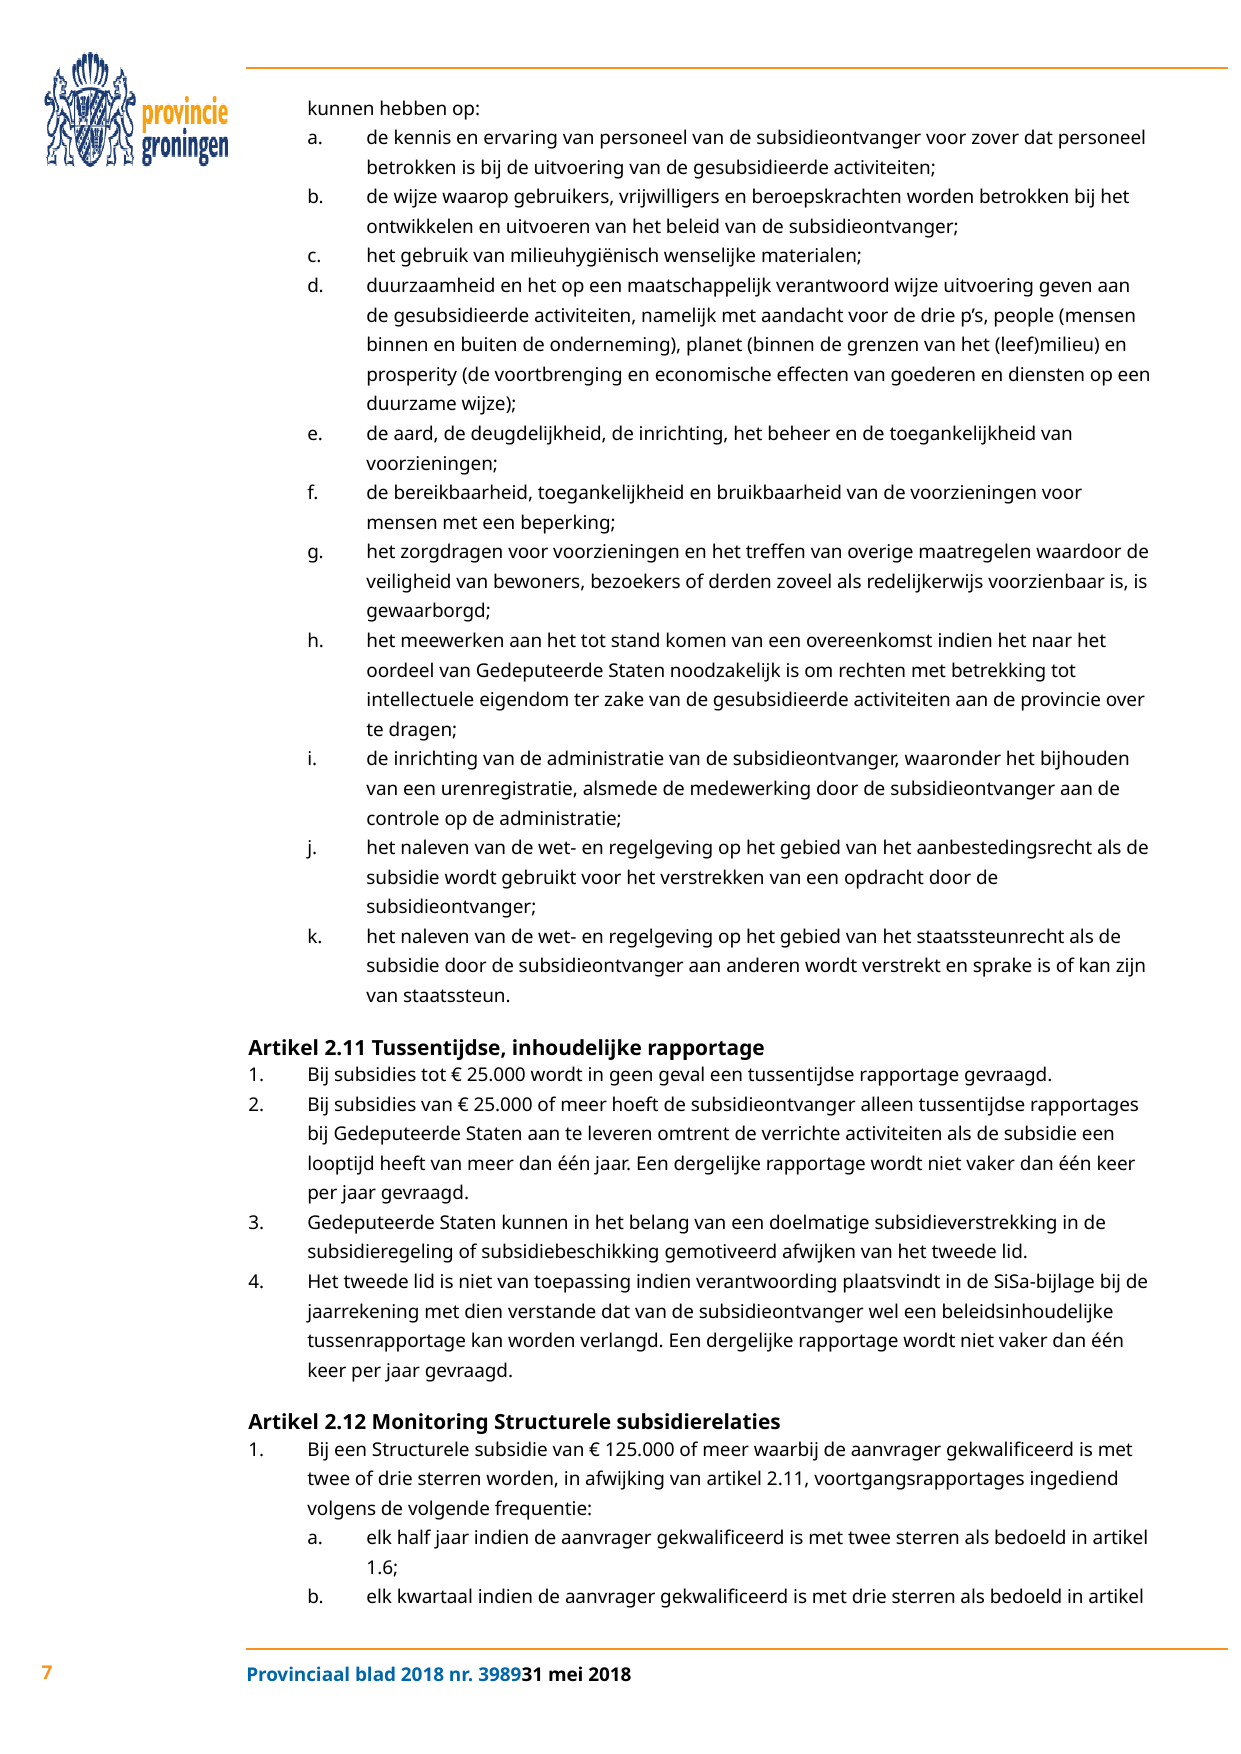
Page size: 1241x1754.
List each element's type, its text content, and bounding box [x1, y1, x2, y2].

list het naleven van de wet- en regelgeving op het gebied van het aanbestedingsrecht als de subsidie wordt gebruikt voor het verstrekken van een opdracht door de subsidieontvanger; [307, 834, 1152, 919]
text Artikel 2.12 Monitoring Structurele subsidierelaties [248, 1407, 1152, 1436]
list duurzaamheid en het op een maatschappelijk verantwoord wijze uitvoering geven aan de gesubsidieerde activiteiten, namelijk met aandacht voor de drie p’s, people (mensen binnen en buiten de onderneming), planet (binnen de grenzen van het (leef)milieu) en prosperity (de voortbrenging en economische effecten van goederen en diensten op een duurzame wijze); [307, 272, 1152, 416]
list de wijze waarop gebruikers, vrijwilligers en beroepskrachten worden betrokken bij het ontwikkelen en uitvoeren van het beleid van de subsidieontvanger; [307, 183, 1152, 239]
list elk kwartaal indien de aanvrager gekwalificeerd is met drie sterren als bedoeld in artikel [307, 1584, 1152, 1609]
list elk half jaar indien de aanvrager gekwalificeerd is met twee sterren als bedoeld in artikel 1.6; [307, 1524, 1152, 1580]
list de aard, de deugdelijkheid, de inrichting, het beheer en de toegankelijkheid van voorzieningen; [307, 420, 1152, 476]
list Bij subsidies tot € 25.000 wordt in geen geval een tussentijdse rapportage gevraagd. [248, 1061, 1152, 1087]
list het zorgdragen voor voorzieningen en het treffen van overige maatregelen waardoor de veiligheid van bewoners, bezoekers of derden zoveel als redelijkerwijs voorzienbaar is, is gewaarborgd; [307, 538, 1152, 623]
list kunnen hebben op: [248, 95, 1152, 121]
list de inrichting van de administratie van de subsidieontvanger, waaronder het bijhouden van een urenregistratie, alsmede de medewerking door de subsidieontvanger aan de controle op de administratie; [307, 746, 1152, 831]
list de kennis en ervaring van personeel van de subsidieontvanger voor zover dat personeel betrokken is bij de uitvoering van de gesubsidieerde activiteiten; [307, 124, 1152, 180]
text Artikel 2.11 Tussentijdse, inhoudelijke rapportage [248, 1033, 1152, 1061]
list de bereikbaarheid, toegankelijkheid en bruikbaarheid van de voorzieningen voor mensen met een beperking; [307, 479, 1152, 535]
list het naleven van de wet- en regelgeving op het gebied van het staatssteunrecht als de subsidie door de subsidieontvanger aan anderen wordt verstrekt en sprake is of kan zijn van staatssteun. [307, 923, 1152, 1008]
picture [41, 47, 231, 172]
list Bij subsidies van € 25.000 of meer hoeft de subsidieontvanger alleen tussentijdse rapportages bij Gedeputeerde Staten aan te leveren omtrent de verrichte activiteiten als de subsidie een looptijd heeft van meer dan één jaar. Een dergelijke rapportage wordt niet vaker dan één keer per jaar gevraagd. [248, 1091, 1152, 1205]
list het meewerken aan het tot stand komen van een overeenkomst indien het naar het oordeel van Gedeputeerde Staten noodzakelijk is om rechten met betrekking tot intellectuele eigendom ter zake van de gesubsidieerde activiteiten aan de provincie over te dragen; [307, 627, 1152, 742]
list Gedeputeerde Staten kunnen in het belang van een doelmatige subsidieverstrekking in de subsidieregeling of subsidiebeschikking gemotiveerd afwijken van het tweede lid. [248, 1209, 1152, 1264]
list het gebruik van milieuhygiënisch wenselijke materialen; [307, 243, 1152, 268]
list Het tweede lid is niet van toepassing indien verantwoording plaatsvindt in de SiSa-bijlage bij de jaarrekening met dien verstande dat van de subsidieontvanger wel een beleidsinhoudelijke tussenrapportage kan worden verlangd. Een dergelijke rapportage wordt niet vaker dan één keer per jaar gevraagd. [248, 1268, 1152, 1383]
list Bij een Structurele subsidie van € 125.000 of meer waarbij de aanvrager gekwalificeerd is met twee of drie sterren worden, in afwijking van artikel 2.11, voortgangsrapportages ingediend volgens de volgende frequentie: [248, 1436, 1152, 1521]
